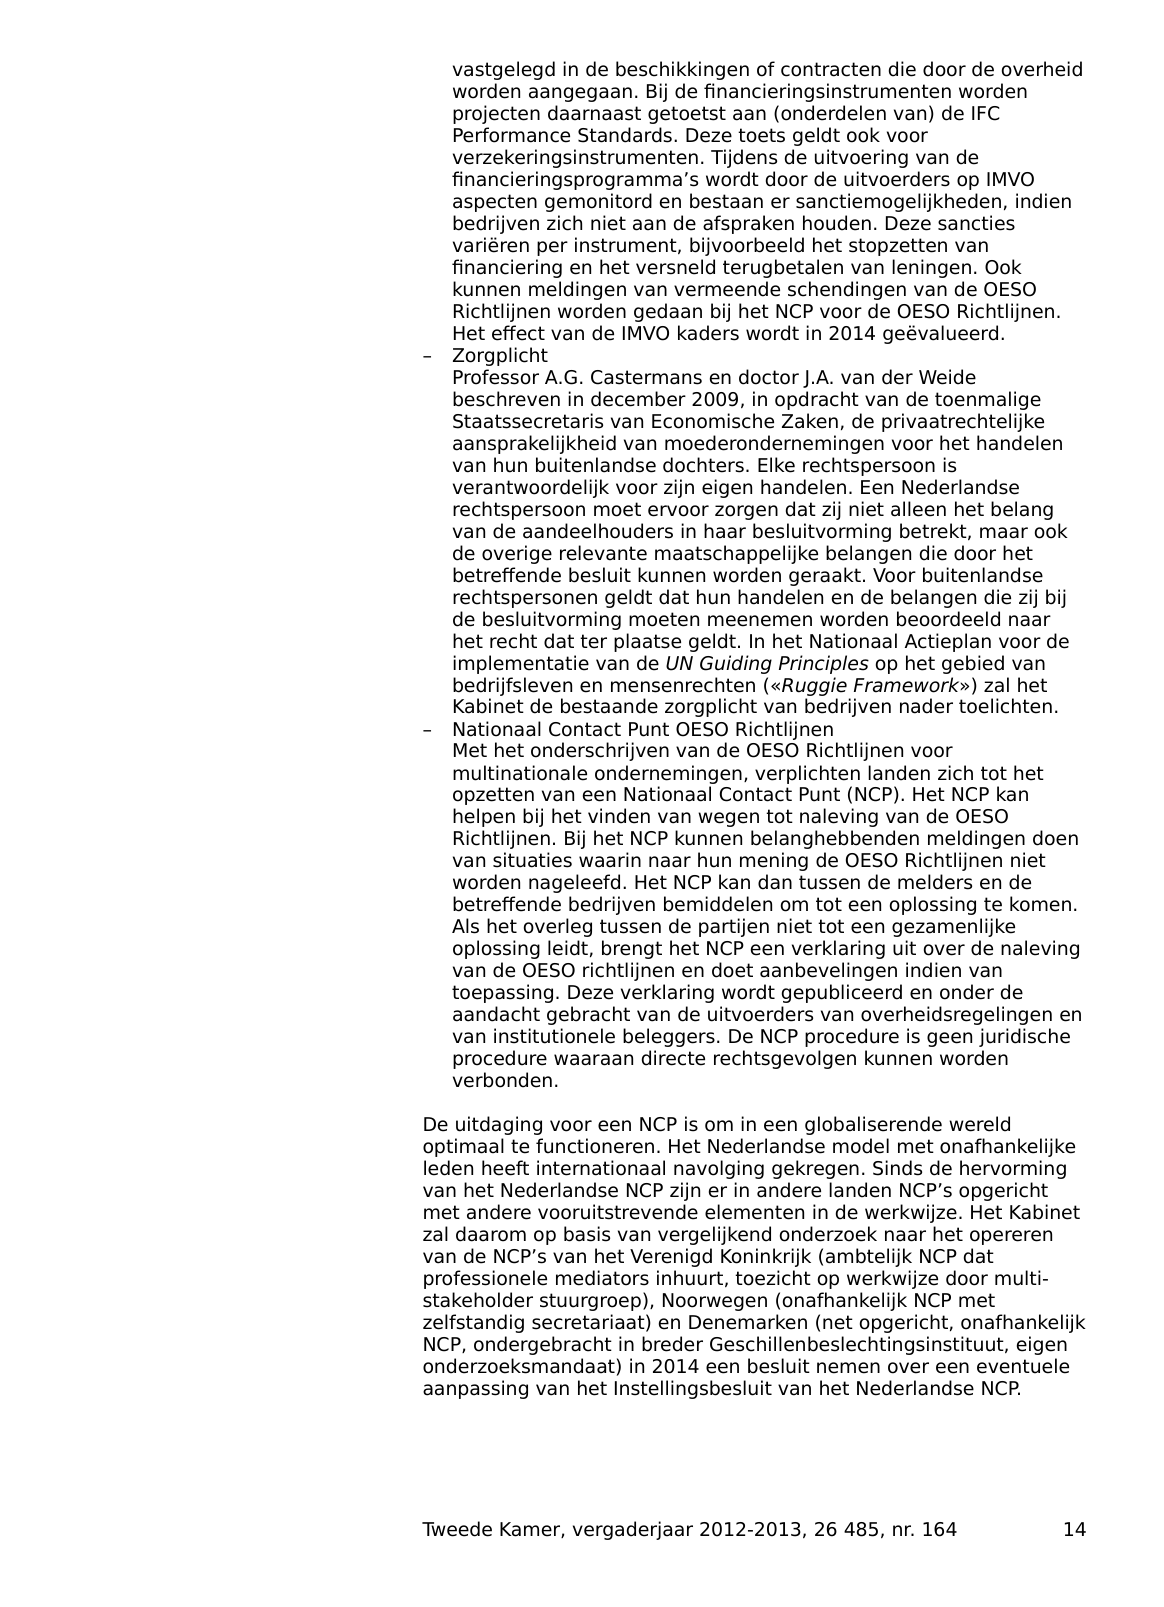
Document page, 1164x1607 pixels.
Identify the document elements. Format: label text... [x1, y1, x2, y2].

text Met het onderschrijven van de OESO Richtlijnen voor multinationale ondernemingen, verplichten landen zich tot het opzetten van een Nationaal Contact Punt (NCP). Het NCP kan helpen bij het vinden van wegen tot naleving van de OESO Richtlijnen. Bij het NCP kunnen belanghebbenden meldingen doen van situaties waarin naar hun mening de OESO Richtlijnen niet worden nageleefd. Het NCP kan dan tussen de melders en de betreffende bedrijven bemiddelen om tot een oplossing te komen. Als het overleg tussen de partijen niet tot een gezamenlijke oplossing leidt, brengt het NCP een verklaring uit over de naleving van de OESO richtlijnen en doet aanbevelingen indien van toepassing. Deze verklaring wordt gepubliceerd en onder de aandacht gebracht van de uitvoerders van overheidsregelingen en van institutionele beleggers. De NCP procedure is geen juridische procedure waaraan directe rechtsgevolgen kunnen worden verbonden. [452, 740, 1087, 1092]
text – Nationaal Contact Punt OESO Richtlijnen [422, 718, 1087, 740]
text vastgelegd in de beschikkingen of contracten die door de overheid worden aangegaan. Bij de financieringsinstrumenten worden projecten daarnaast getoetst aan (onderdelen van) de IFC Performance Standards. Deze toets geldt ook voor verzekeringsinstrumenten. Tijdens de uitvoering van de financieringsprogramma’s wordt door de uitvoerders op IMVO aspecten gemonitord en bestaan er sanctiemogelijkheden, indien bedrijven zich niet aan de afspraken houden. Deze sancties variëren per instrument, bijvoorbeeld het stopzetten van financiering en het versneld terugbetalen van leningen. Ook kunnen meldingen van vermeende schendingen van de OESO Richtlijnen worden gedaan bij het NCP voor de OESO Richtlijnen. Het effect van de IMVO kaders wordt in 2014 geëvalueerd. [452, 59, 1087, 345]
text Professor A.G. Castermans en doctor J.A. van der Weide beschreven in december 2009, in opdracht van de toenmalige Staatssecretaris van Economische Zaken, de privaatrechtelijke aansprakelijkheid van moederondernemingen voor het handelen van hun buitenlandse dochters. Elke rechtspersoon is verantwoordelijk voor zijn eigen handelen. Een Nederlandse rechtspersoon moet ervoor zorgen dat zij niet alleen het belang van de aandeelhouders in haar besluitvorming betrekt, maar ook de overige relevante maatschappelijke belangen die door het betreffende besluit kunnen worden geraakt. Voor buitenlandse rechtspersonen geldt dat hun handelen en de belangen die zij bij de besluitvorming moeten meenemen worden beoordeeld naar het recht dat ter plaatse geldt. In het Nationaal Actieplan voor de implementatie van de UN Guiding Principles op het gebied van bedrijfsleven en mensenrechten («Ruggie Framework») zal het Kabinet de bestaande zorgplicht van bedrijven nader toelichten. [452, 367, 1087, 718]
text – Zorgplicht [422, 345, 1087, 367]
text De uitdaging voor een NCP is om in een globaliserende wereld optimaal te functioneren. Het Nederlandse model met onafhankelijke leden heeft internationaal navolging gekregen. Sinds de hervorming van het Nederlandse NCP zijn er in andere landen NCP’s opgericht met andere vooruitstrevende elementen in de werkwijze. Het Kabinet zal daarom op basis van vergelijkend onderzoek naar het opereren van de NCP’s van het Verenigd Koninkrijk (ambtelijk NCP dat professionele mediators inhuurt, toezicht op werkwijze door multi-stakeholder stuurgroep), Noorwegen (onafhankelijk NCP met zelfstandig secretariaat) en Denemarken (net opgericht, onafhankelijk NCP, ondergebracht in breder Geschillenbeslechtingsinstituut, eigen onderzoeksmandaat) in 2014 een besluit nemen over een eventuele aanpassing van het Instellingsbesluit van het Nederlandse NCP. [422, 1114, 1087, 1400]
